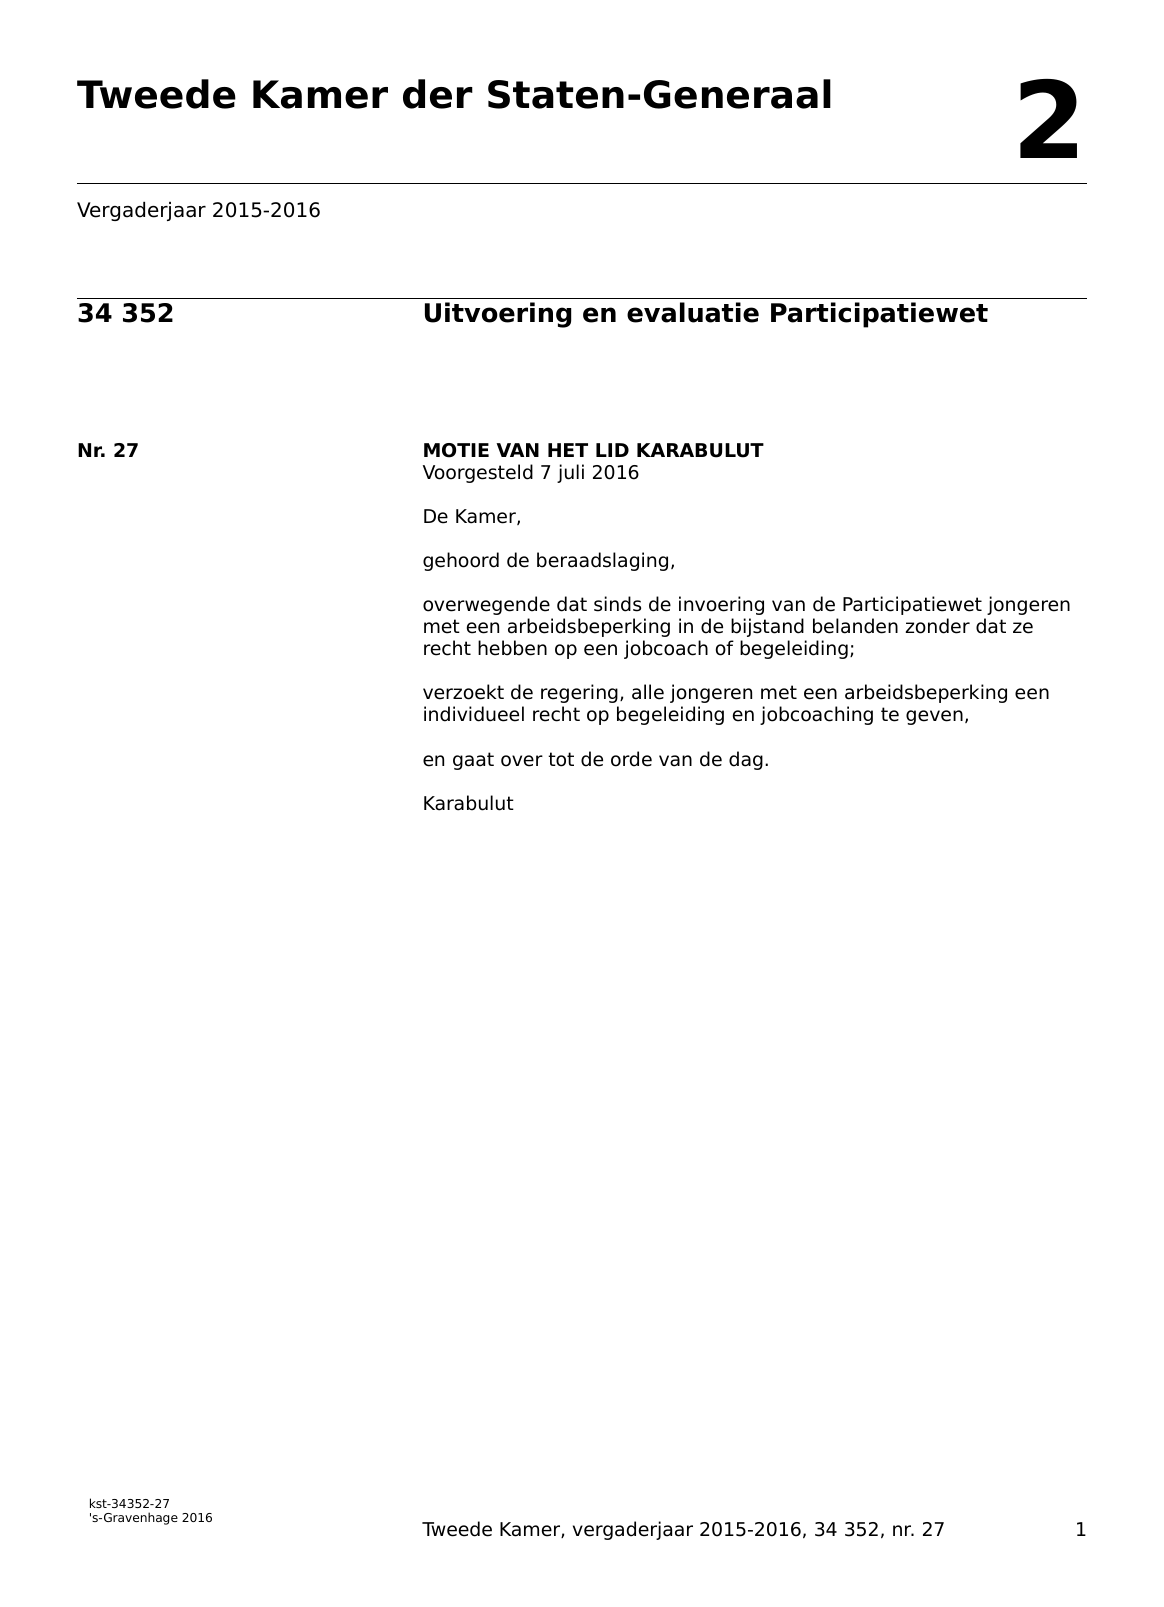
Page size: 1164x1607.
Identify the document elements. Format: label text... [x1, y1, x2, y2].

table_cell Vergaderjaar 2015-2016 [77, 184, 1087, 298]
text gehoord de beraadslaging, [422, 550, 1087, 572]
text kst-34352-27 [88, 1497, 323, 1511]
text De Kamer, [422, 506, 1087, 528]
subtitle Nr. 27 MOTIE VAN HET LID KARABULUT [77, 440, 1087, 462]
subtitle 34 352 Uitvoering en evaluatie Participatiewet [77, 299, 1087, 329]
text verzoekt de regering, alle jongeren met een arbeidsbeperking een individueel recht op begeleiding en jobcoaching te geven, [422, 682, 1087, 726]
text Voorgesteld 7 juli 2016 [422, 462, 1087, 484]
text overwegende dat sinds de invoering van de Participatiewet jongeren met een arbeidsbeperking in de bijstand belanden zonder dat ze recht hebben op een jobcoach of begeleiding; [422, 594, 1087, 660]
text en gaat over tot de orde van de dag. [422, 748, 1087, 770]
text Karabulut [422, 793, 1087, 814]
table_header Tweede Kamer der Staten-Generaal [77, 59, 886, 183]
text 's-Gravenhage 2016 [88, 1511, 323, 1525]
table_header 2 [886, 59, 1087, 183]
